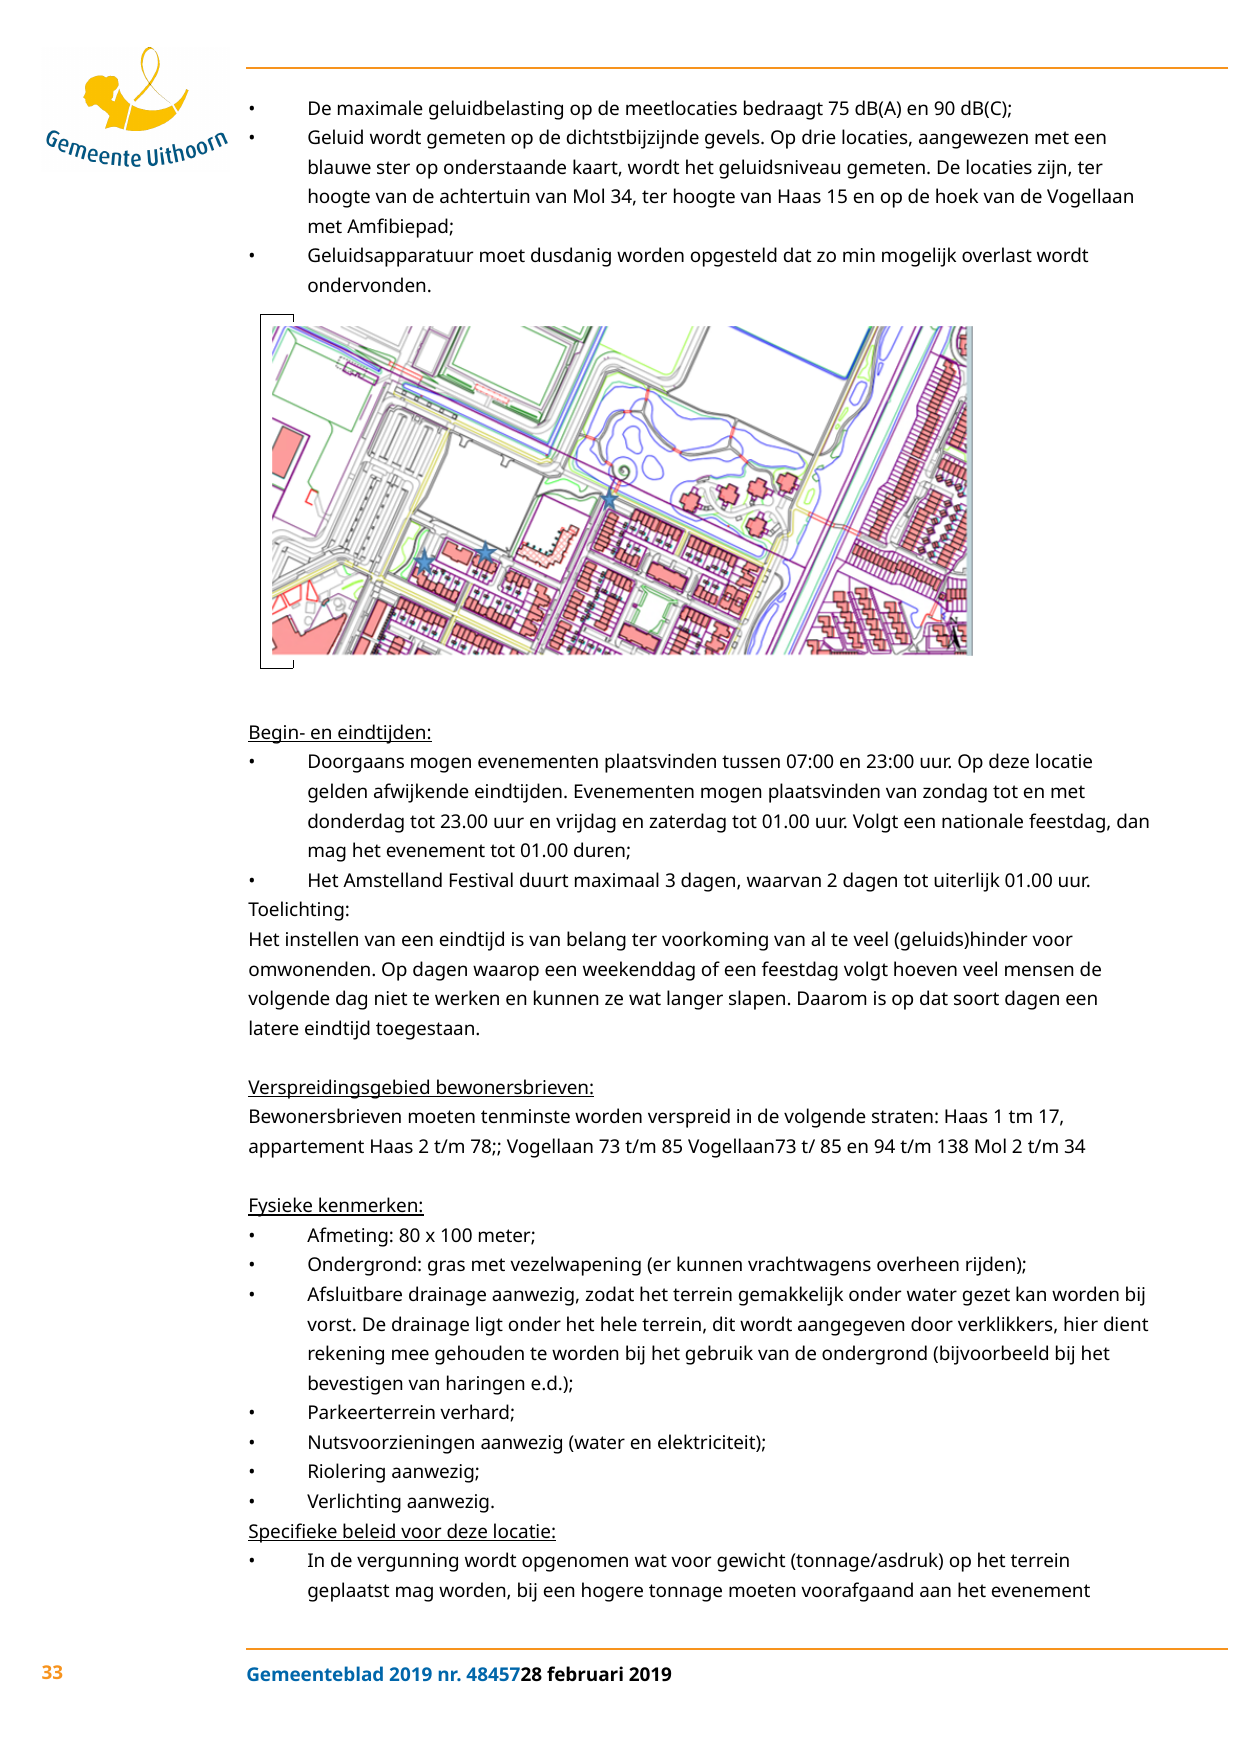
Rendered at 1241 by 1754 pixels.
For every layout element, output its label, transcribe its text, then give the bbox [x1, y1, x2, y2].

list De maximale geluidbelasting op de meetlocaties bedraagt 75 dB(A) en 90 dB(C); [248, 95, 1152, 121]
text Toelichting: [248, 897, 1152, 922]
list Geluid wordt gemeten op de dichtstbijzijnde gevels. Op drie locaties, aangewezen met een blauwe ster op onderstaande kaart, wordt het geluidsniveau gemeten. De locaties zijn, ter hoogte van de achtertuin van Mol 34, ter hoogte van Haas 15 en op de hoek van de Vogellaan met Amfibiepad; [248, 124, 1152, 239]
list Geluidsapparatuur moet dusdanig worden opgesteld dat zo min mogelijk overlast wordt ondervonden. [248, 243, 1152, 298]
list Het Amstelland Festival duurt maximaal 3 dagen, waarvan 2 dagen tot uiterlijk 01.00 uur. [248, 867, 1152, 893]
list Afmeting: 80 x 100 meter; [248, 1222, 1152, 1248]
text Het instellen van een eindtijd is van belang ter voorkoming van al te veel (geluids)hinder voor omwonenden. Op dagen waarop een weekenddag of een feestdag volgt hoeven veel mensen de volgende dag niet te werken en kunnen ze wat langer slapen. Daarom is op dat soort dagen een latere eindtijd toegestaan. [248, 926, 1152, 1041]
list Parkeerterrein verhard; [248, 1399, 1152, 1425]
list Riolering aanwezig; [248, 1459, 1152, 1484]
text Verspreidingsgebied bewonersbrieven: [248, 1074, 1152, 1100]
text Fysieke kenmerken: [248, 1192, 1152, 1218]
list Afsluitbare drainage aanwezig, zodat het terrein gemakkelijk onder water gezet kan worden bij vorst. De drainage ligt onder het hele terrein, dit wordt aangegeven door verklikkers, hier dient rekening mee gehouden te worden bij het gebruik van de ondergrond (bijvoorbeeld bij het bevestigen van haringen e.d.); [248, 1281, 1152, 1396]
text Begin- en eindtijden: [248, 719, 1152, 745]
text Bewonersbrieven moeten tenminste worden verspreid in de volgende straten: Haas 1 tm 17, appartement Haas 2 t/m 78;; Vogellaan 73 t/m 85 Vogellaan73 t/ 85 en 94 t/m 138 Mol 2 t/m 34 [248, 1104, 1152, 1159]
list Ondergrond: gras met vezelwapening (er kunnen vrachtwagens overheen rijden); [248, 1252, 1152, 1277]
list Nutsvoorzieningen aanwezig (water en elektriciteit); [248, 1429, 1152, 1455]
list Doorgaans mogen evenementen plaatsvinden tussen 07:00 en 23:00 uur. Op deze locatie gelden afwijkende eindtijden. Evenementen mogen plaatsvinden van zondag tot en met donderdag tot 23.00 uur en vrijdag en zaterdag tot 01.00 uur. Volgt een nationale feestdag, dan mag het evenement tot 01.00 duren; [248, 749, 1152, 863]
text Specifieke beleid voor deze locatie: [248, 1518, 1152, 1544]
list In de vergunning wordt opgenomen wat voor gewicht (tonnage/asdruk) op het terrein geplaatst mag worden, bij een hogere tonnage moeten voorafgaand aan het evenement [248, 1547, 1152, 1603]
list Verlichting aanwezig. [248, 1488, 1152, 1514]
picture [41, 47, 231, 172]
picture [268, 322, 978, 660]
